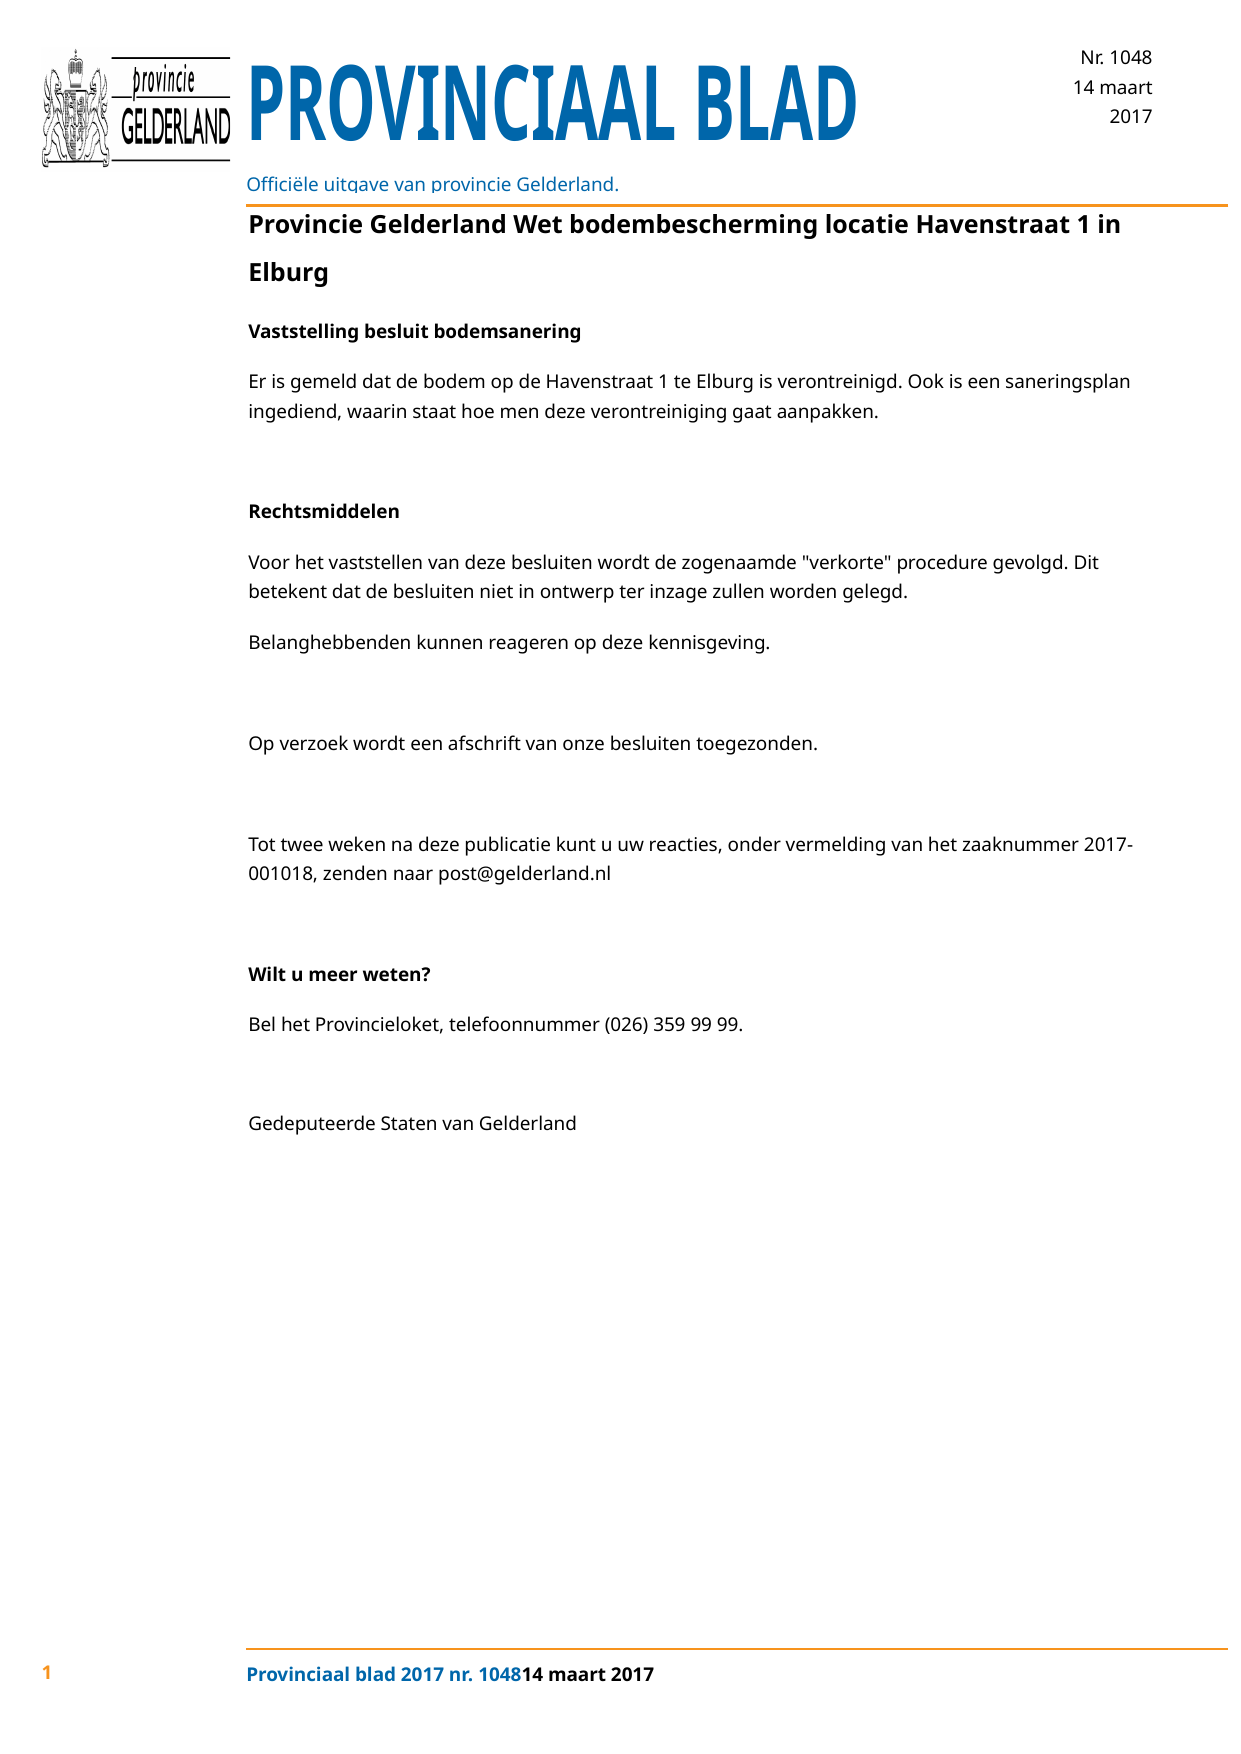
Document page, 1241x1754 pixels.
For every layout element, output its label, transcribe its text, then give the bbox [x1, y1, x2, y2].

text Op verzoek wordt een afschrift van onze besluiten toegezonden. [248, 730, 1152, 756]
text Voor het vaststellen van deze besluiten wordt de zogenaamde "verkorte" procedure gevolgd. Dit betekent dat de besluiten niet in ontwerp ter inzage zullen worden gelegd. [248, 549, 1152, 604]
text Er is gemeld dat de bodem op de Havenstraat 1 te Elburg is verontreinigd. Ook is een saneringsplan ingediend, waarin staat hoe men deze verontreiniging gaat aanpakken. [248, 368, 1152, 424]
text Rechtsmiddelen [248, 499, 1152, 524]
picture [41, 47, 231, 172]
text Wilt u meer weten? [248, 961, 1152, 987]
text Belanghebbenden kunnen reageren op deze kennisgeving. [248, 629, 1152, 655]
text Gedeputeerde Staten van Gelderland [248, 1110, 1152, 1136]
text Provincie Gelderland Wet bodembescherming locatie Havenstraat 1 in Elburg [248, 207, 1152, 288]
text Vaststelling besluit bodemsanering [248, 318, 1152, 344]
text Tot twee weken na deze publicatie kunt u uw reacties, onder vermelding van het zaaknummer 2017-001018, zenden naar post@gelderland.nl [248, 831, 1152, 886]
text Bel het Provincieloket, telefoonnummer (026) 359 99 99. [248, 1012, 1152, 1037]
